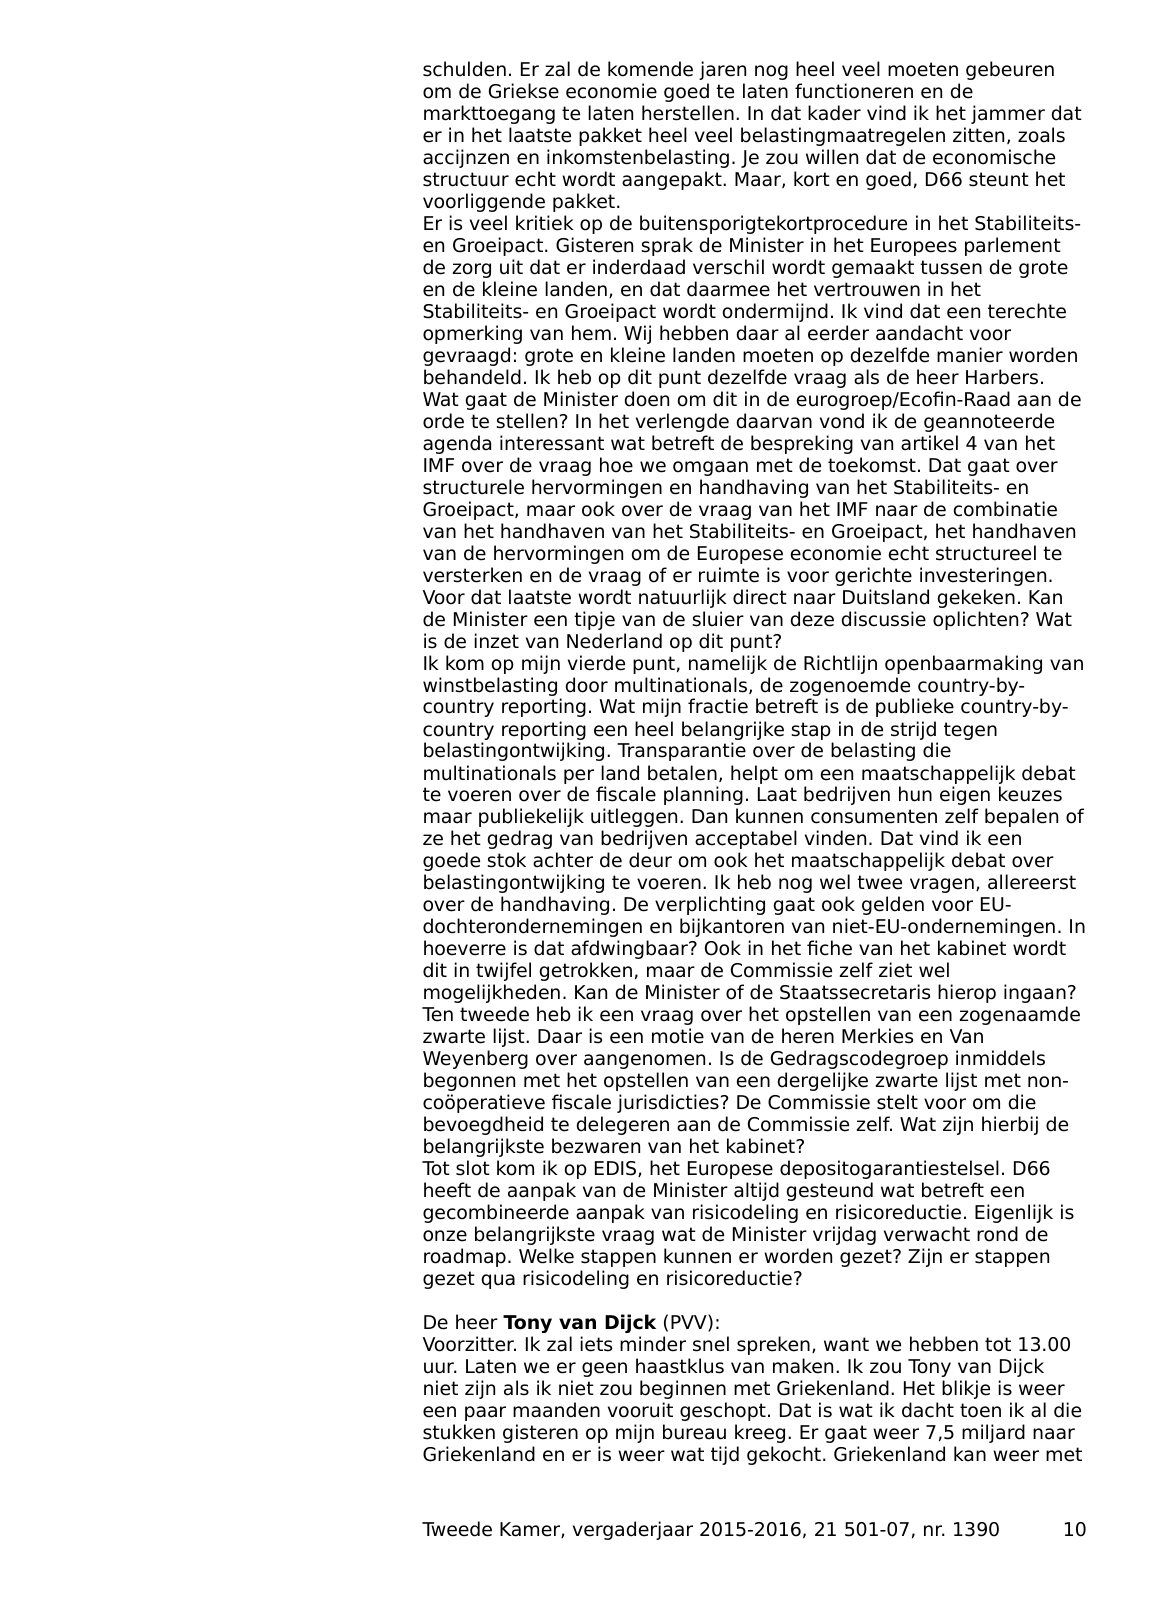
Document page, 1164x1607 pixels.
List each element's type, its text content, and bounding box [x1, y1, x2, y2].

text De heer Tony van Dijck (PVV): [422, 1312, 1087, 1334]
text schulden. Er zal de komende jaren nog heel veel moeten gebeuren om de Griekse economie goed te laten functioneren en de markttoegang te laten herstellen. In dat kader vind ik het jammer dat er in het laatste pakket heel veel belastingmaatregelen zitten, zoals accijnzen en inkomstenbelasting. Je zou willen dat de economische structuur echt wordt aangepakt. Maar, kort en goed, D66 steunt het voorliggende pakket. [422, 59, 1087, 213]
text Voorzitter. Ik zal iets minder snel spreken, want we hebben tot 13.00 uur. Laten we er geen haastklus van maken. Ik zou Tony van Dijck niet zijn als ik niet zou beginnen met Griekenland. Het blikje is weer een paar maanden vooruit geschopt. Dat is wat ik dacht toen ik al die stukken gisteren op mijn bureau kreeg. Er gaat weer 7,5 miljard naar Griekenland en er is weer wat tijd gekocht. Griekenland kan weer met [422, 1334, 1087, 1466]
text Ik kom op mijn vierde punt, namelijk de Richtlijn openbaarmaking van winstbelasting door multinationals, de zogenoemde country-by-country reporting. Wat mijn fractie betreft is de publieke country-by-country reporting een heel belangrijke stap in de strijd tegen belastingontwijking. Transparantie over de belasting die multinationals per land betalen, helpt om een maatschappelijk debat te voeren over de fiscale planning. Laat bedrijven hun eigen keuzes maar publiekelijk uitleggen. Dan kunnen consumenten zelf bepalen of ze het gedrag van bedrijven acceptabel vinden. Dat vind ik een goede stok achter de deur om ook het maatschappelijk debat over belastingontwijking te voeren. Ik heb nog wel twee vragen, allereerst over de handhaving. De verplichting gaat ook gelden voor EU-dochterondernemingen en bijkantoren van niet-EU-ondernemingen. In hoeverre is dat afdwingbaar? Ook in het fiche van het kabinet wordt dit in twijfel getrokken, maar de Commissie zelf ziet wel mogelijkheden. Kan de Minister of de Staatssecretaris hierop ingaan? Ten tweede heb ik een vraag over het opstellen van een zogenaamde zwarte lijst. Daar is een motie van de heren Merkies en Van Weyenberg over aangenomen. Is de Gedragscodegroep inmiddels begonnen met het opstellen van een dergelijke zwarte lijst met non-coöperatieve fiscale jurisdicties? De Commissie stelt voor om die bevoegdheid te delegeren aan de Commissie zelf. Wat zijn hierbij de belangrijkste bezwaren van het kabinet? [422, 652, 1087, 1158]
text Er is veel kritiek op de buitensporigtekortprocedure in het Stabiliteits- en Groeipact. Gisteren sprak de Minister in het Europees parlement de zorg uit dat er inderdaad verschil wordt gemaakt tussen de grote en de kleine landen, en dat daarmee het vertrouwen in het Stabiliteits- en Groeipact wordt ondermijnd. Ik vind dat een terechte opmerking van hem. Wij hebben daar al eerder aandacht voor gevraagd: grote en kleine landen moeten op dezelfde manier worden behandeld. Ik heb op dit punt dezelfde vraag als de heer Harbers. Wat gaat de Minister doen om dit in de eurogroep/Ecofin-Raad aan de orde te stellen? In het verlengde daarvan vond ik de geannoteerde agenda interessant wat betreft de bespreking van artikel 4 van het IMF over de vraag hoe we omgaan met de toekomst. Dat gaat over structurele hervormingen en handhaving van het Stabiliteits- en Groeipact, maar ook over de vraag van het IMF naar de combinatie van het handhaven van het Stabiliteits- en Groeipact, het handhaven van de hervormingen om de Europese economie echt structureel te versterken en de vraag of er ruimte is voor gerichte investeringen. Voor dat laatste wordt natuurlijk direct naar Duitsland gekeken. Kan de Minister een tipje van de sluier van deze discussie oplichten? Wat is de inzet van Nederland op dit punt? [422, 213, 1087, 652]
text Tot slot kom ik op EDIS, het Europese depositogarantiestelsel. D66 heeft de aanpak van de Minister altijd gesteund wat betreft een gecombineerde aanpak van risicodeling en risicoreductie. Eigenlijk is onze belangrijkste vraag wat de Minister vrijdag verwacht rond de roadmap. Welke stappen kunnen er worden gezet? Zijn er stappen gezet qua risicodeling en risicoreductie? [422, 1158, 1087, 1290]
